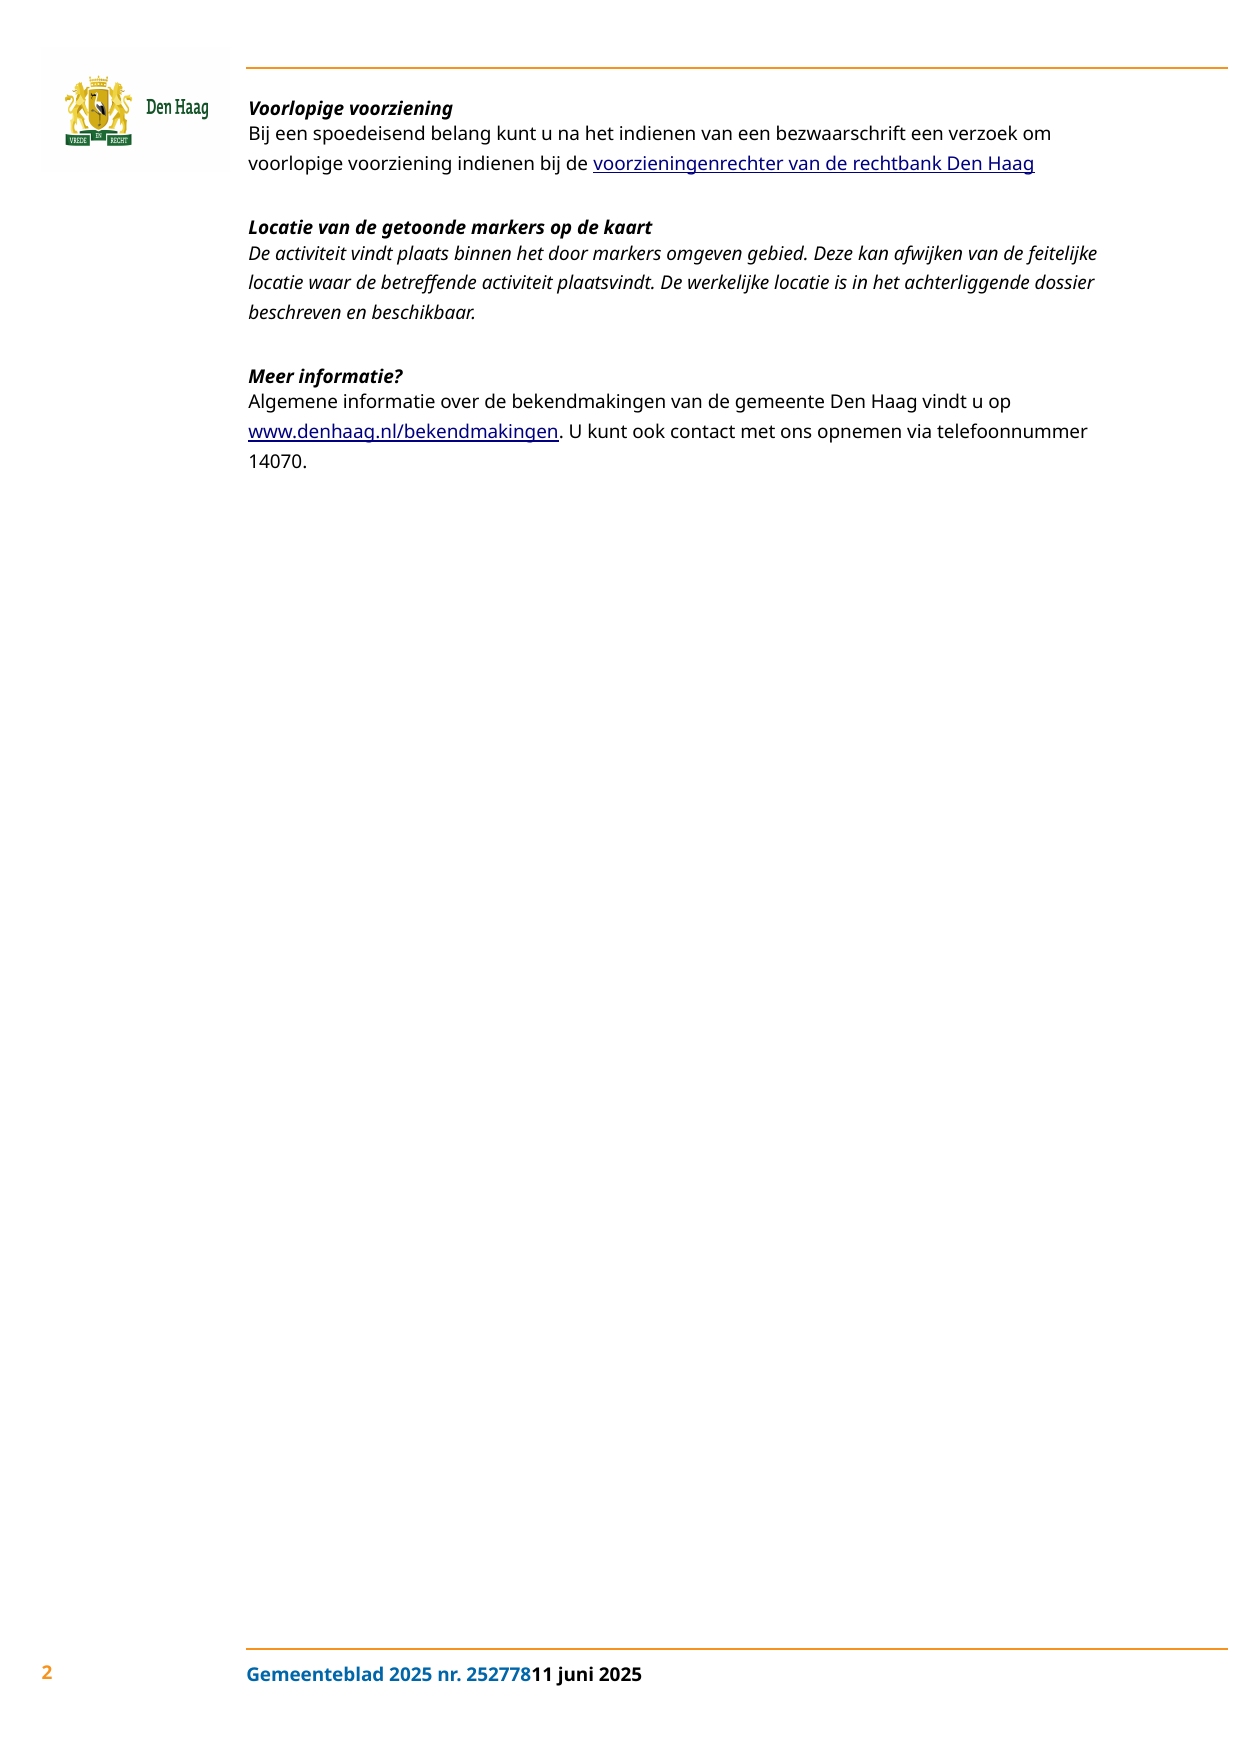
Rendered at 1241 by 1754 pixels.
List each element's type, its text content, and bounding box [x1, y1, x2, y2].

text Algemene informatie over de bekendmakingen van de gemeente Den Haag vindt u op www.denhaag.nl/bekendmakingen. U kunt ook contact met ons opnemen via telefoonnummer 14070. [248, 389, 1152, 473]
text De activiteit vindt plaats binnen het door markers omgeven gebied. Deze kan afwijken van de feitelijke locatie waar de betreffende activiteit plaatsvindt. De werkelijke locatie is in het achterliggende dossier beschreven en beschikbaar. [248, 240, 1152, 325]
text Bij een spoedeisend belang kunt u na het indienen van een bezwaarschrift een verzoek om voorlopige voorziening indienen bij de voorzieningenrechter van de rechtbank Den Haag [248, 121, 1152, 176]
text Locatie van de getoonde markers op de kaart [248, 214, 1152, 240]
text Meer informatie? [248, 363, 1152, 389]
text Voorlopige voorziening [248, 95, 1152, 121]
picture [41, 47, 231, 172]
